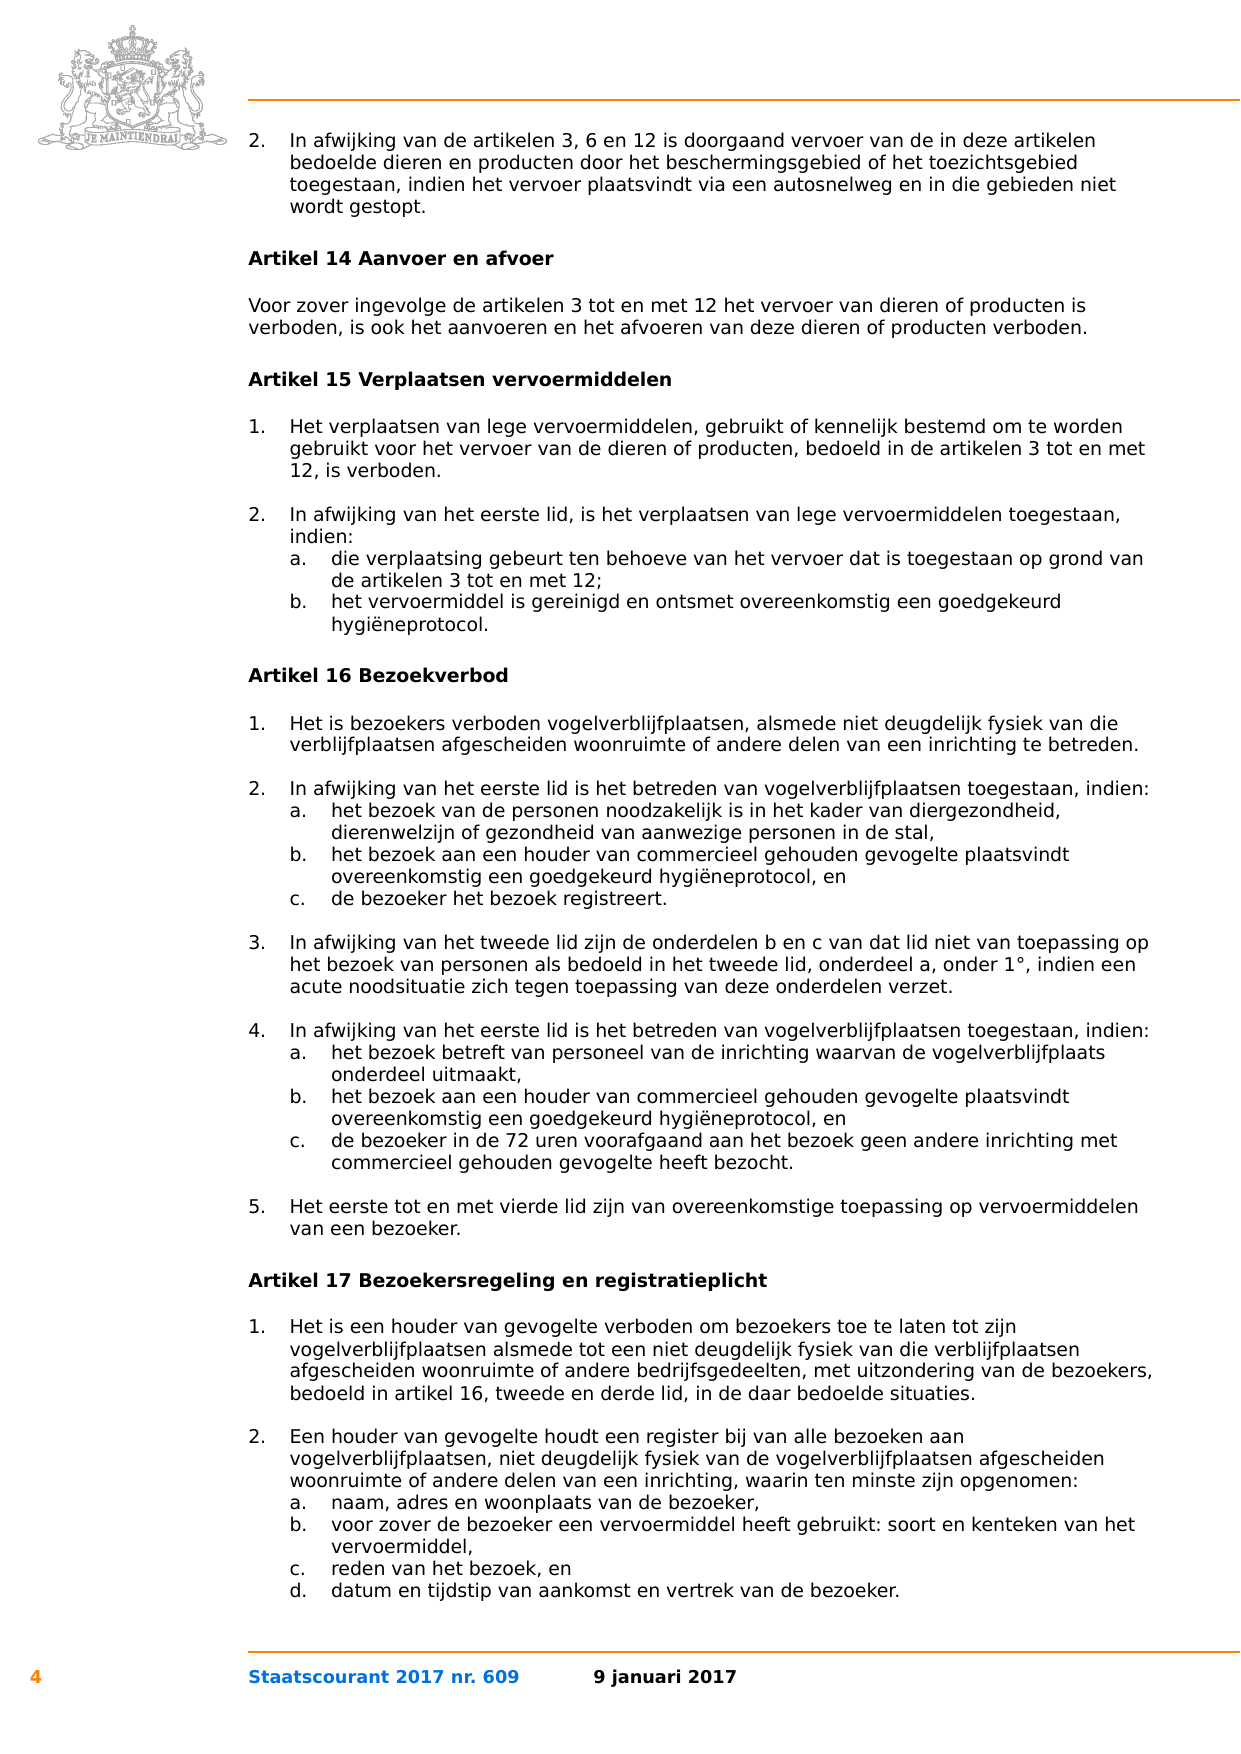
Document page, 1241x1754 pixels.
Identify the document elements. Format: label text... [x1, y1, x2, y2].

text 1. Het is een houder van gevogelte verboden om bezoekers toe te laten tot zijn vogelverblijfplaatsen alsmede tot een niet deugdelijk fysiek van die verblijfplaatsen afgescheiden woonruimte of andere bedrijfsgedeelten, met uitzondering van de bezoekers, bedoeld in artikel 16, tweede en derde lid, in de daar bedoelde situaties. [248, 1316, 1163, 1404]
text 2. In afwijking van het eerste lid, is het verplaatsen van lege vervoermiddelen toegestaan, indien: [248, 503, 1163, 547]
text 2. In afwijking van het eerste lid is het betreden van vogelverblijfplaatsen toegestaan, indien: [248, 778, 1163, 800]
text a. naam, adres en woonplaats van de bezoeker, [289, 1492, 1163, 1514]
text b. het bezoek aan een houder van commercieel gehouden gevogelte plaatsvindt overeenkomstig een goedgekeurd hygiëneprotocol, en [289, 844, 1163, 888]
subtitle Artikel 14 Aanvoer en afvoer [248, 248, 1163, 270]
text Voor zover ingevolge de artikelen 3 tot en met 12 het vervoer van dieren of producten is verboden, is ook het aanvoeren en het afvoeren van deze dieren of producten verboden. [248, 295, 1163, 339]
text a. het bezoek betreft van personeel van de inrichting waarvan de vogelverblijfplaats onderdeel uitmaakt, [289, 1042, 1163, 1086]
text a. het bezoek van de personen noodzakelijk is in het kader van diergezondheid, dierenwelzijn of gezondheid van aanwezige personen in de stal, [289, 800, 1163, 844]
text b. het vervoermiddel is gereinigd en ontsmet overeenkomstig een goedgekeurd hygiëneprotocol. [289, 591, 1163, 635]
text c. de bezoeker het bezoek registreert. [289, 888, 1163, 910]
text 3. In afwijking van het tweede lid zijn de onderdelen b en c van dat lid niet van toepassing op het bezoek van personen als bedoeld in het tweede lid, onderdeel a, onder 1°, indien een acute noodsituatie zich tegen toepassing van deze onderdelen verzet. [248, 932, 1163, 998]
text 1. Het verplaatsen van lege vervoermiddelen, gebruikt of kennelijk bestemd om te worden gebruikt voor het vervoer van de dieren of producten, bedoeld in de artikelen 3 tot en met 12, is verboden. [248, 416, 1163, 482]
text 5. Het eerste tot en met vierde lid zijn van overeenkomstige toepassing op vervoermiddelen van een bezoeker. [248, 1196, 1163, 1239]
picture [38, 25, 227, 150]
text 1. Het is bezoekers verboden vogelverblijfplaatsen, alsmede niet deugdelijk fysiek van die verblijfplaatsen afgescheiden woonruimte of andere delen van een inrichting te betreden. [248, 712, 1163, 756]
subtitle Artikel 16 Bezoekverbod [248, 665, 1163, 687]
text 4. In afwijking van het eerste lid is het betreden van vogelverblijfplaatsen toegestaan, indien: [248, 1020, 1163, 1042]
text c. reden van het bezoek, en [289, 1558, 1163, 1580]
text b. het bezoek aan een houder van commercieel gehouden gevogelte plaatsvindt overeenkomstig een goedgekeurd hygiëneprotocol, en [289, 1086, 1163, 1130]
text c. de bezoeker in de 72 uren voorafgaand aan het bezoek geen andere inrichting met commercieel gehouden gevogelte heeft bezocht. [289, 1130, 1163, 1174]
text b. voor zover de bezoeker een vervoermiddel heeft gebruikt: soort en kenteken van het vervoermiddel, [289, 1514, 1163, 1558]
subtitle Artikel 15 Verplaatsen vervoermiddelen [248, 369, 1163, 391]
text d. datum en tijdstip van aankomst en vertrek van de bezoeker. [289, 1580, 1163, 1602]
text a. die verplaatsing gebeurt ten behoeve van het vervoer dat is toegestaan op grond van de artikelen 3 tot en met 12; [289, 547, 1163, 591]
subtitle Artikel 17 Bezoekersregeling en registratieplicht [248, 1269, 1163, 1291]
text 2. Een houder van gevogelte houdt een register bij van alle bezoeken aan vogelverblijfplaatsen, niet deugdelijk fysiek van de vogelverblijfplaatsen afgescheiden woonruimte of andere delen van een inrichting, waarin ten minste zijn opgenomen: [248, 1426, 1163, 1492]
text 2. In afwijking van de artikelen 3, 6 en 12 is doorgaand vervoer van de in deze artikelen bedoelde dieren en producten door het beschermingsgebied of het toezichtsgebied toegestaan, indien het vervoer plaatsvindt via een autosnelweg en in die gebieden niet wordt gestopt. [248, 130, 1163, 218]
